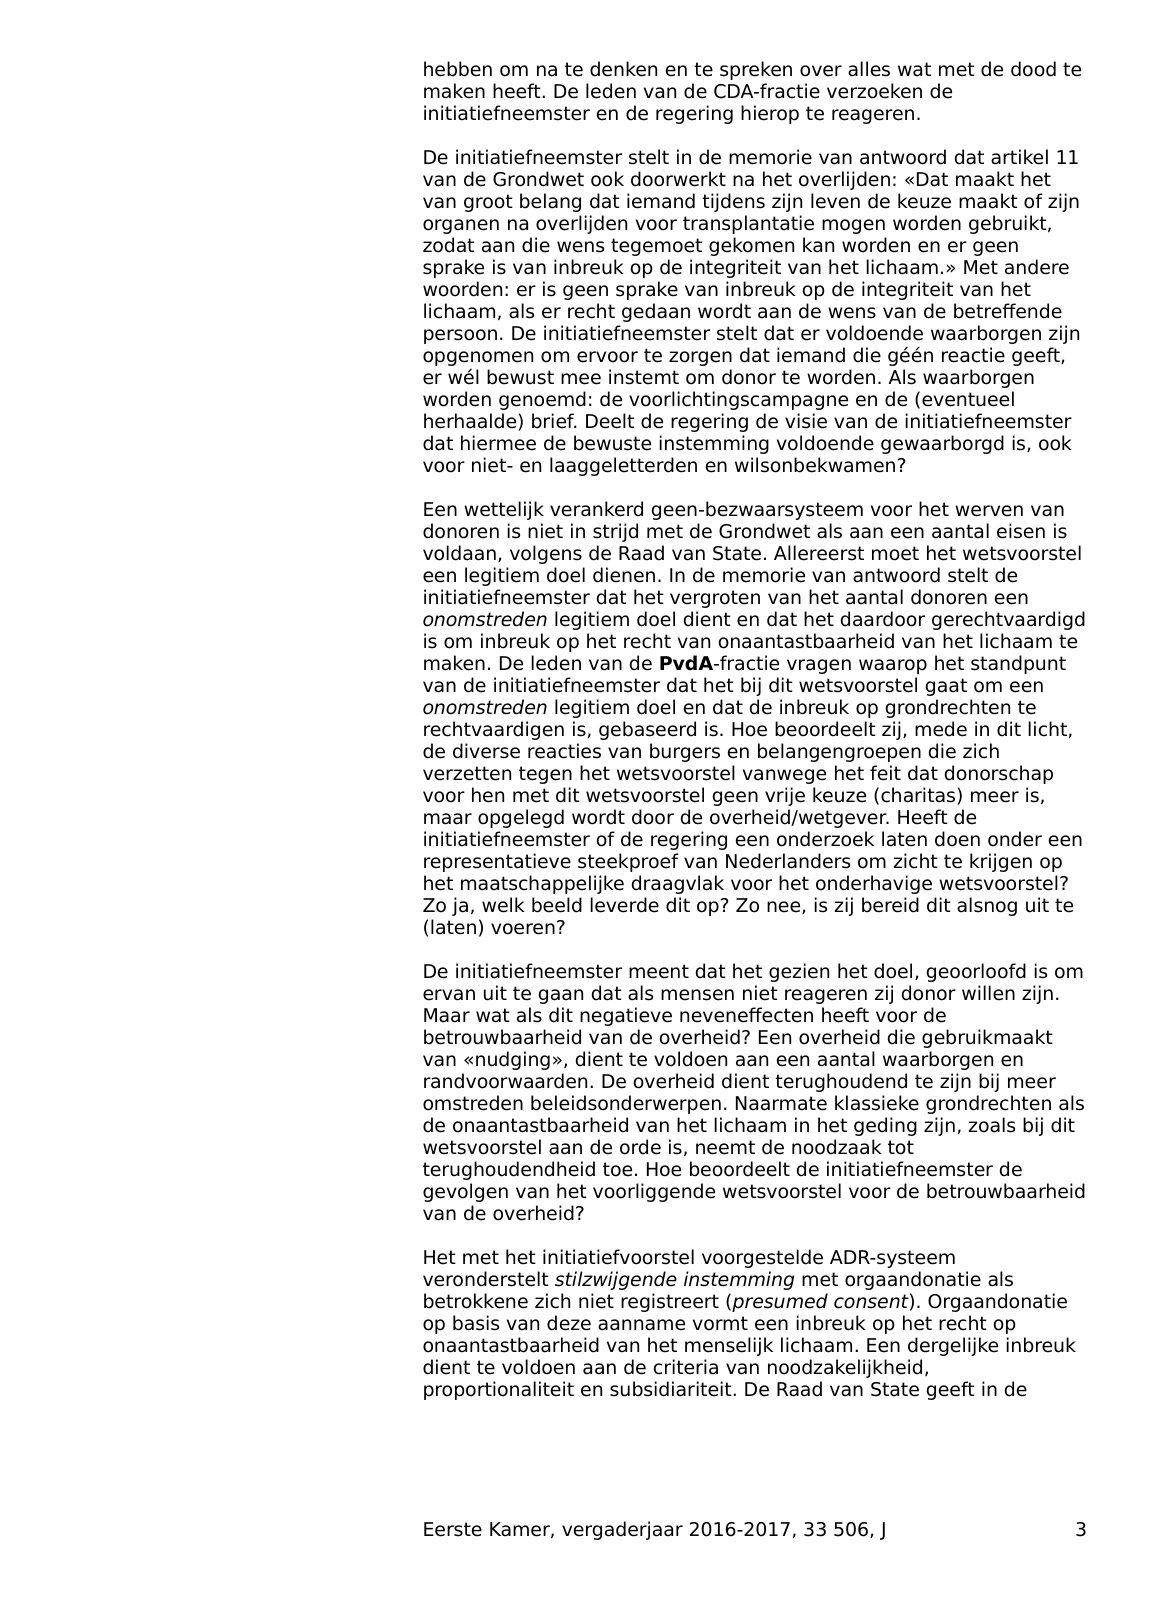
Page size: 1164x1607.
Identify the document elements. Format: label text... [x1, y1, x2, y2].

text De initiatiefneemster meent dat het gezien het doel, geoorloofd is om ervan uit te gaan dat als mensen niet reageren zij donor willen zijn. Maar wat als dit negatieve neveneffecten heeft voor de betrouwbaarheid van de overheid? Een overheid die gebruikmaakt van «nudging», dient te voldoen aan een aantal waarborgen en randvoorwaarden. De overheid dient terughoudend te zijn bij meer omstreden beleidsonderwerpen. Naarmate klassieke grondrechten als de onaantastbaarheid van het lichaam in het geding zijn, zoals bij dit wetsvoorstel aan de orde is, neemt de noodzaak tot terughoudendheid toe. Hoe beoordeelt de initiatiefneemster de gevolgen van het voorliggende wetsvoorstel voor de betrouwbaarheid van de overheid? [422, 961, 1087, 1224]
text hebben om na te denken en te spreken over alles wat met de dood te maken heeft. De leden van de CDA-fractie verzoeken de initiatiefneemster en de regering hierop te reageren. [422, 59, 1087, 125]
text Het met het initiatiefvoorstel voorgestelde ADR-systeem veronderstelt stilzwijgende instemming met orgaandonatie als betrokkene zich niet registreert (presumed consent). Orgaandonatie op basis van deze aanname vormt een inbreuk op het recht op onaantastbaarheid van het menselijk lichaam. Een dergelijke inbreuk dient te voldoen aan de criteria van noodzakelijkheid, proportionaliteit en subsidiariteit. De Raad van State geeft in de [422, 1247, 1087, 1401]
text De initiatiefneemster stelt in de memorie van antwoord dat artikel 11 van de Grondwet ook doorwerkt na het overlijden: «Dat maakt het van groot belang dat iemand tijdens zijn leven de keuze maakt of zijn organen na overlijden voor transplantatie mogen worden gebruikt, zodat aan die wens tegemoet gekomen kan worden en er geen sprake is van inbreuk op de integriteit van het lichaam.» Met andere woorden: er is geen sprake van inbreuk op de integriteit van het lichaam, als er recht gedaan wordt aan de wens van de betreffende persoon. De initiatiefneemster stelt dat er voldoende waarborgen zijn opgenomen om ervoor te zorgen dat iemand die géén reactie geeft, er wél bewust mee instemt om donor te worden. Als waarborgen worden genoemd: de voorlichtingscampagne en de (eventueel herhaalde) brief. Deelt de regering de visie van de initiatiefneemster dat hiermee de bewuste instemming voldoende gewaarborgd is, ook voor niet- en laaggeletterden en wilsonbekwamen? [422, 147, 1087, 477]
text Een wettelijk verankerd geen-bezwaarsysteem voor het werven van donoren is niet in strijd met de Grondwet als aan een aantal eisen is voldaan, volgens de Raad van State. Allereerst moet het wetsvoorstel een legitiem doel dienen. In de memorie van antwoord stelt de initiatiefneemster dat het vergroten van het aantal donoren een onomstreden legitiem doel dient en dat het daardoor gerechtvaardigd is om inbreuk op het recht van onaantastbaarheid van het lichaam te maken. De leden van de PvdA-fractie vragen waarop het standpunt van de initiatiefneemster dat het bij dit wetsvoorstel gaat om een onomstreden legitiem doel en dat de inbreuk op grondrechten te rechtvaardigen is, gebaseerd is. Hoe beoordeelt zij, mede in dit licht, de diverse reacties van burgers en belangengroepen die zich verzetten tegen het wetsvoorstel vanwege het feit dat donorschap voor hen met dit wetsvoorstel geen vrije keuze (charitas) meer is, maar opgelegd wordt door de overheid/wetgever. Heeft de initiatiefneemster of de regering een onderzoek laten doen onder een representatieve steekproef van Nederlanders om zicht te krijgen op het maatschappelijke draagvlak voor het onderhavige wetsvoorstel? Zo ja, welk beeld leverde dit op? Zo nee, is zij bereid dit alsnog uit te (laten) voeren? [422, 499, 1087, 939]
